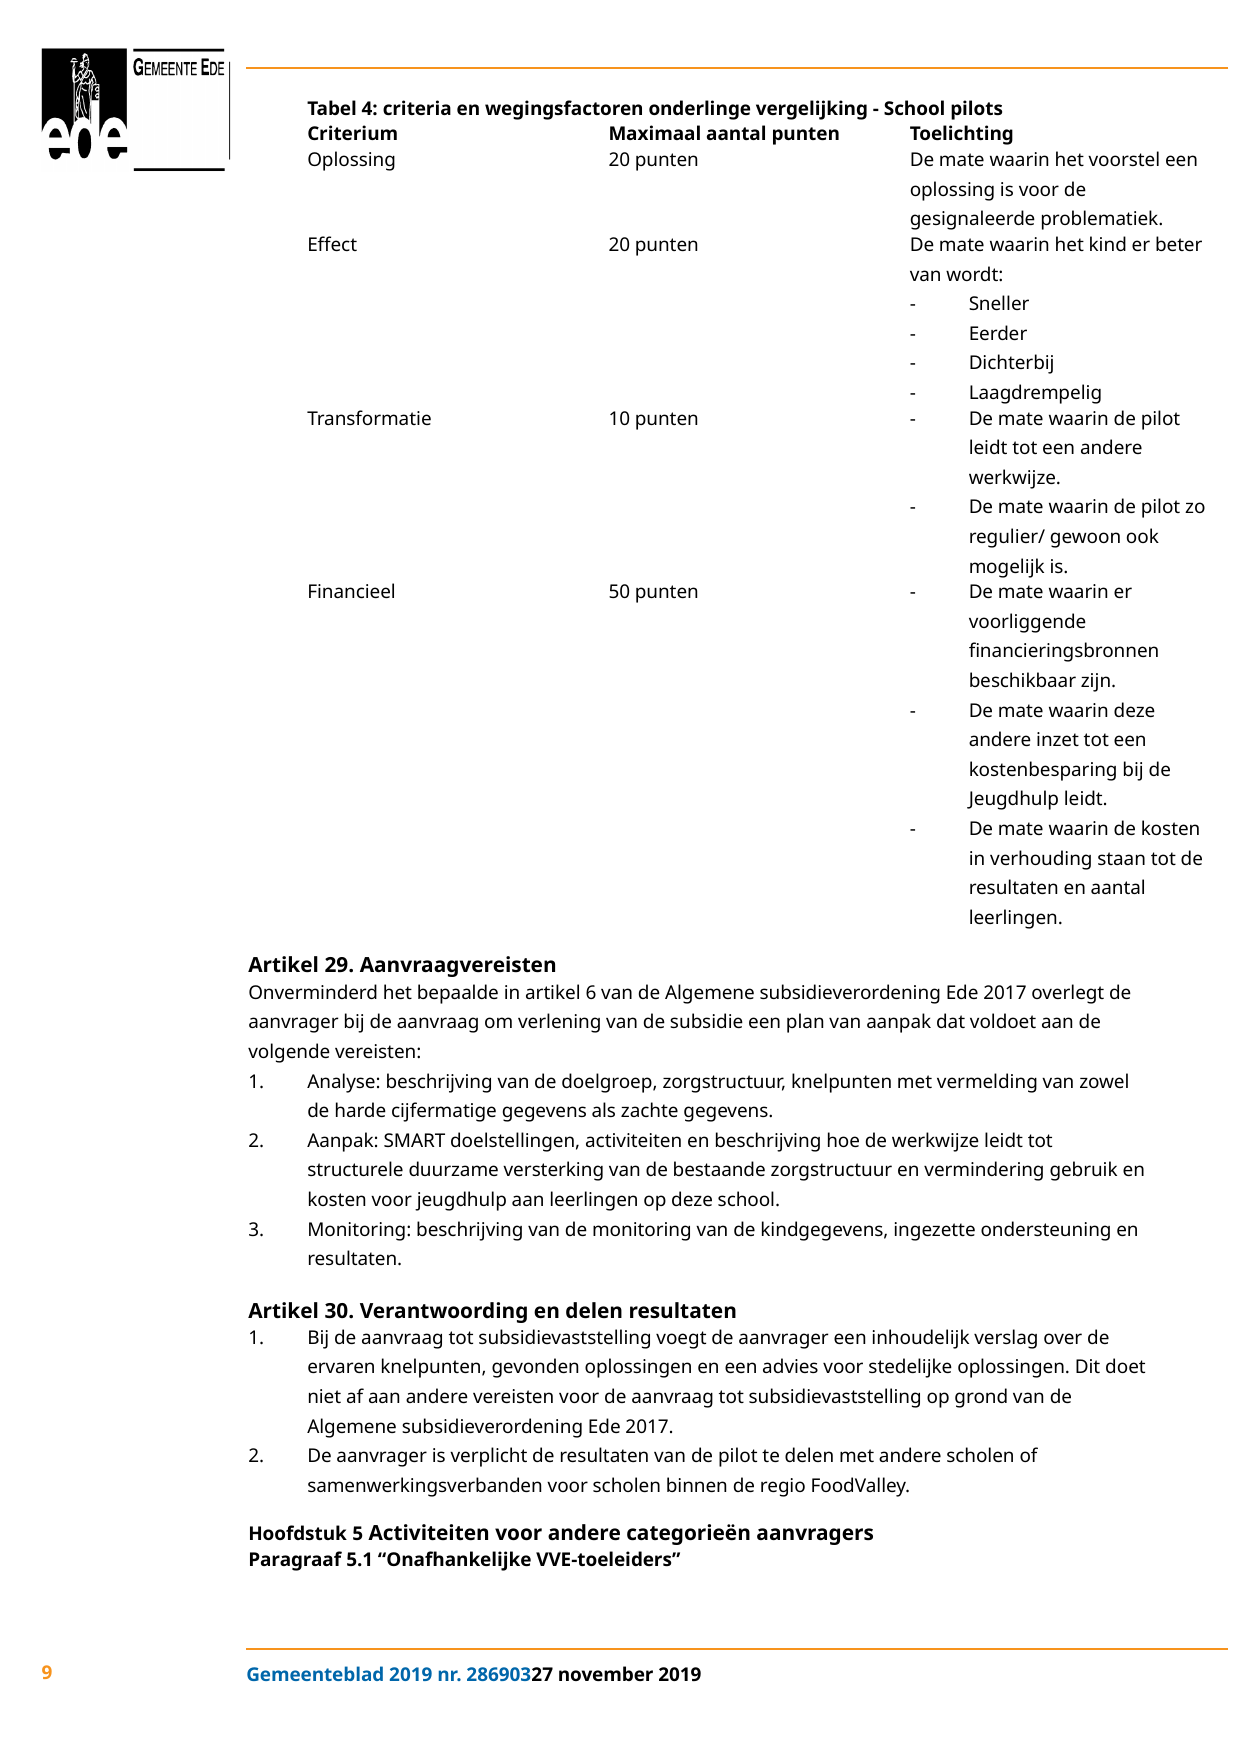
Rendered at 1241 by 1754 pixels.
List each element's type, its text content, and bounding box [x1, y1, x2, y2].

table_cell Oplossing [307, 146, 608, 231]
text Onverminderd het bepaalde in artikel 6 van de Algemene subsidieverordening Ede 2017 overlegt de aanvrager bij de aanvraag om verlening van de subsidie een plan van aanpak dat voldoet aan de volgende vereisten: [248, 979, 1152, 1064]
table_cell 50 punten [608, 579, 909, 930]
table_cell 20 punten [608, 146, 909, 231]
table_cell De mate waarin het voorstel een oplossing is voor de gesignaleerde problematiek. [910, 146, 1211, 231]
text Artikel 30. Verantwoording en delen resultaten [248, 1296, 1152, 1324]
text Artikel 29. Aanvraagvereisten [248, 951, 1152, 979]
table_cell De mate waarin het kind er beter van wordt: Sneller Eerder Dichterbij Laagdrempelig [910, 231, 1211, 405]
list De aanvrager is verplicht de resultaten van de pilot te delen met andere scholen of samenwerkingsverbanden voor scholen binnen de regio FoodValley. [248, 1442, 1152, 1498]
table_cell Maximaal aantal punten [608, 121, 909, 146]
table_cell De mate waarin er voorliggende financieringsbronnen beschikbaar zijn. De mate waarin deze andere inzet tot een kostenbesparing bij de Jeugdhulp leidt. De mate waarin de kosten in verhouding staan tot de resultaten en aantal leerlingen. [910, 579, 1211, 930]
picture [41, 47, 231, 172]
table_cell Criterium [307, 121, 608, 146]
table_cell Effect [307, 231, 608, 405]
table_cell Transformatie [307, 405, 608, 578]
list Bij de aanvraag tot subsidievaststelling voegt de aanvrager een inhoudelijk verslag over de ervaren knelpunten, gevonden oplossingen en een advies voor stedelijke oplossingen. Dit doet niet af aan andere vereisten voor de aanvraag tot subsidievaststelling op grond van de Algemene subsidieverordening Ede 2017. [248, 1324, 1152, 1439]
list Analyse: beschrijving van de doelgroep, zorgstructuur, knelpunten met vermelding van zowel de harde cijfermatige gegevens als zachte gegevens. [248, 1068, 1152, 1123]
text Hoofdstuk 5 Activiteiten voor andere categorieën aanvragers [248, 1518, 1152, 1546]
table_cell Financieel [307, 579, 608, 930]
table_cell Toelichting [910, 121, 1211, 146]
table_cell De mate waarin de pilot leidt tot een andere werkwijze. De mate waarin de pilot zo regulier/ gewoon ook mogelijk is. [910, 405, 1211, 578]
table_cell 20 punten [608, 231, 909, 405]
table_cell 10 punten [608, 405, 909, 578]
table_header Tabel 4: criteria en wegingsfactoren onderlinge vergelijking - School pilots [307, 95, 1211, 121]
list Aanpak: SMART doelstellingen, activiteiten en beschrijving hoe de werkwijze leidt tot structurele duurzame versterking van de bestaande zorgstructuur en vermindering gebruik en kosten voor jeugdhulp aan leerlingen op deze school. [248, 1127, 1152, 1212]
list Monitoring: beschrijving van de monitoring van de kindgegevens, ingezette ondersteuning en resultaten. [248, 1216, 1152, 1271]
text Paragraaf 5.1 “Onafhankelijke VVE-toeleiders” [248, 1546, 1152, 1572]
